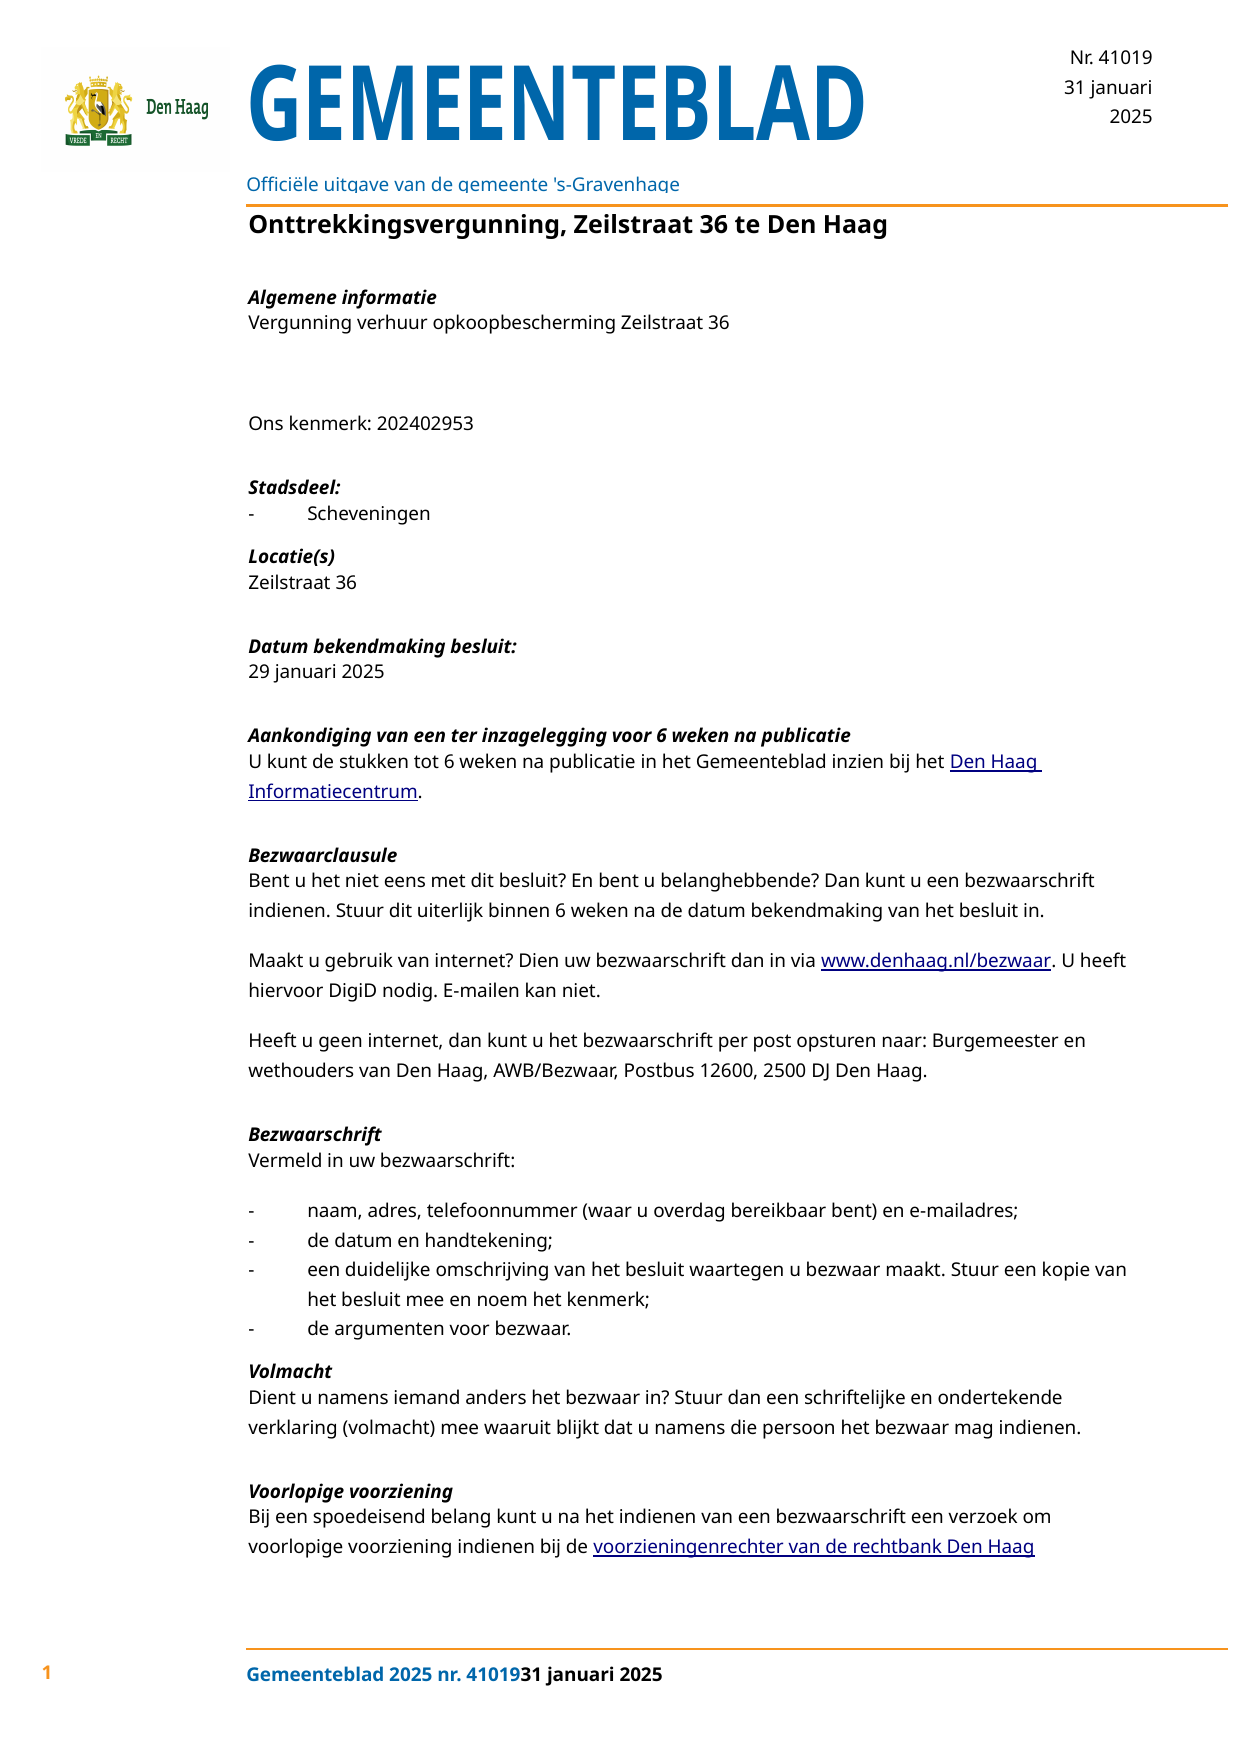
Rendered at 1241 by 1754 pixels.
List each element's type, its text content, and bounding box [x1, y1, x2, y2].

text Dient u namens iemand anders het bezwaar in? Stuur dan een schriftelijke en ondertekende verklaring (volmacht) mee waaruit blijkt dat u namens die persoon het bezwaar mag indienen. [248, 1384, 1152, 1440]
list naam, adres, telefoonnummer (waar u overdag bereikbaar bent) en e-mailadres; [248, 1197, 1152, 1223]
text Bij een spoedeisend belang kunt u na het indienen van een bezwaarschrift een verzoek om voorlopige voorziening indienen bij de voorzieningenrechter van de rechtbank Den Haag [248, 1504, 1152, 1559]
text Algemene informatie [248, 284, 1152, 309]
text Locatie(s) [248, 543, 1152, 569]
text Aankondiging van een ter inzagelegging voor 6 weken na publicatie [248, 723, 1152, 748]
text Voorlopige voorziening [248, 1478, 1152, 1504]
text U kunt de stukken tot 6 weken na publicatie in het Gemeenteblad inzien bij het Den Haag Informatiecentrum. [248, 748, 1152, 804]
text Bent u het niet eens met dit besluit? En bent u belanghebbende? Dan kunt u een bezwaarschrift indienen. Stuur dit uiterlijk binnen 6 weken na de datum bekendmaking van het besluit in. [248, 868, 1152, 923]
text Stadsdeel: [248, 474, 1152, 500]
text Bezwaarclausule [248, 842, 1152, 868]
text Vermeld in uw bezwaarschrift: [248, 1147, 1152, 1173]
list Scheveningen [248, 500, 1152, 526]
text Volmacht [248, 1359, 1152, 1384]
list de datum en handtekening; [248, 1227, 1152, 1253]
text 29 januari 2025 [248, 659, 1152, 684]
list de argumenten voor bezwaar. [248, 1316, 1152, 1341]
text Onttrekkingsvergunning, Zeilstraat 36 te Den Haag [248, 207, 1152, 241]
text Zeilstraat 36 [248, 569, 1152, 595]
list een duidelijke omschrijving van het besluit waartegen u bezwaar maakt. Stuur een kopie van het besluit mee en noem het kenmerk; [248, 1256, 1152, 1312]
text Heeft u geen internet, dan kunt u het bezwaarschrift per post opsturen naar: Burgemeester en wethouders van Den Haag, AWB/Bezwaar, Postbus 12600, 2500 DJ Den Haag. [248, 1028, 1152, 1083]
text Maakt u gebruik van internet? Dien uw bezwaarschrift dan in via www.denhaag.nl/bezwaar. U heeft hiervoor DigiD nodig. E-mailen kan niet. [248, 948, 1152, 1003]
text Vergunning verhuur opkoopbescherming Zeilstraat 36 [248, 309, 1152, 335]
text Ons kenmerk: 202402953 [248, 410, 1152, 436]
text Bezwaarschrift [248, 1121, 1152, 1147]
picture [41, 47, 231, 172]
text Datum bekendmaking besluit: [248, 633, 1152, 659]
